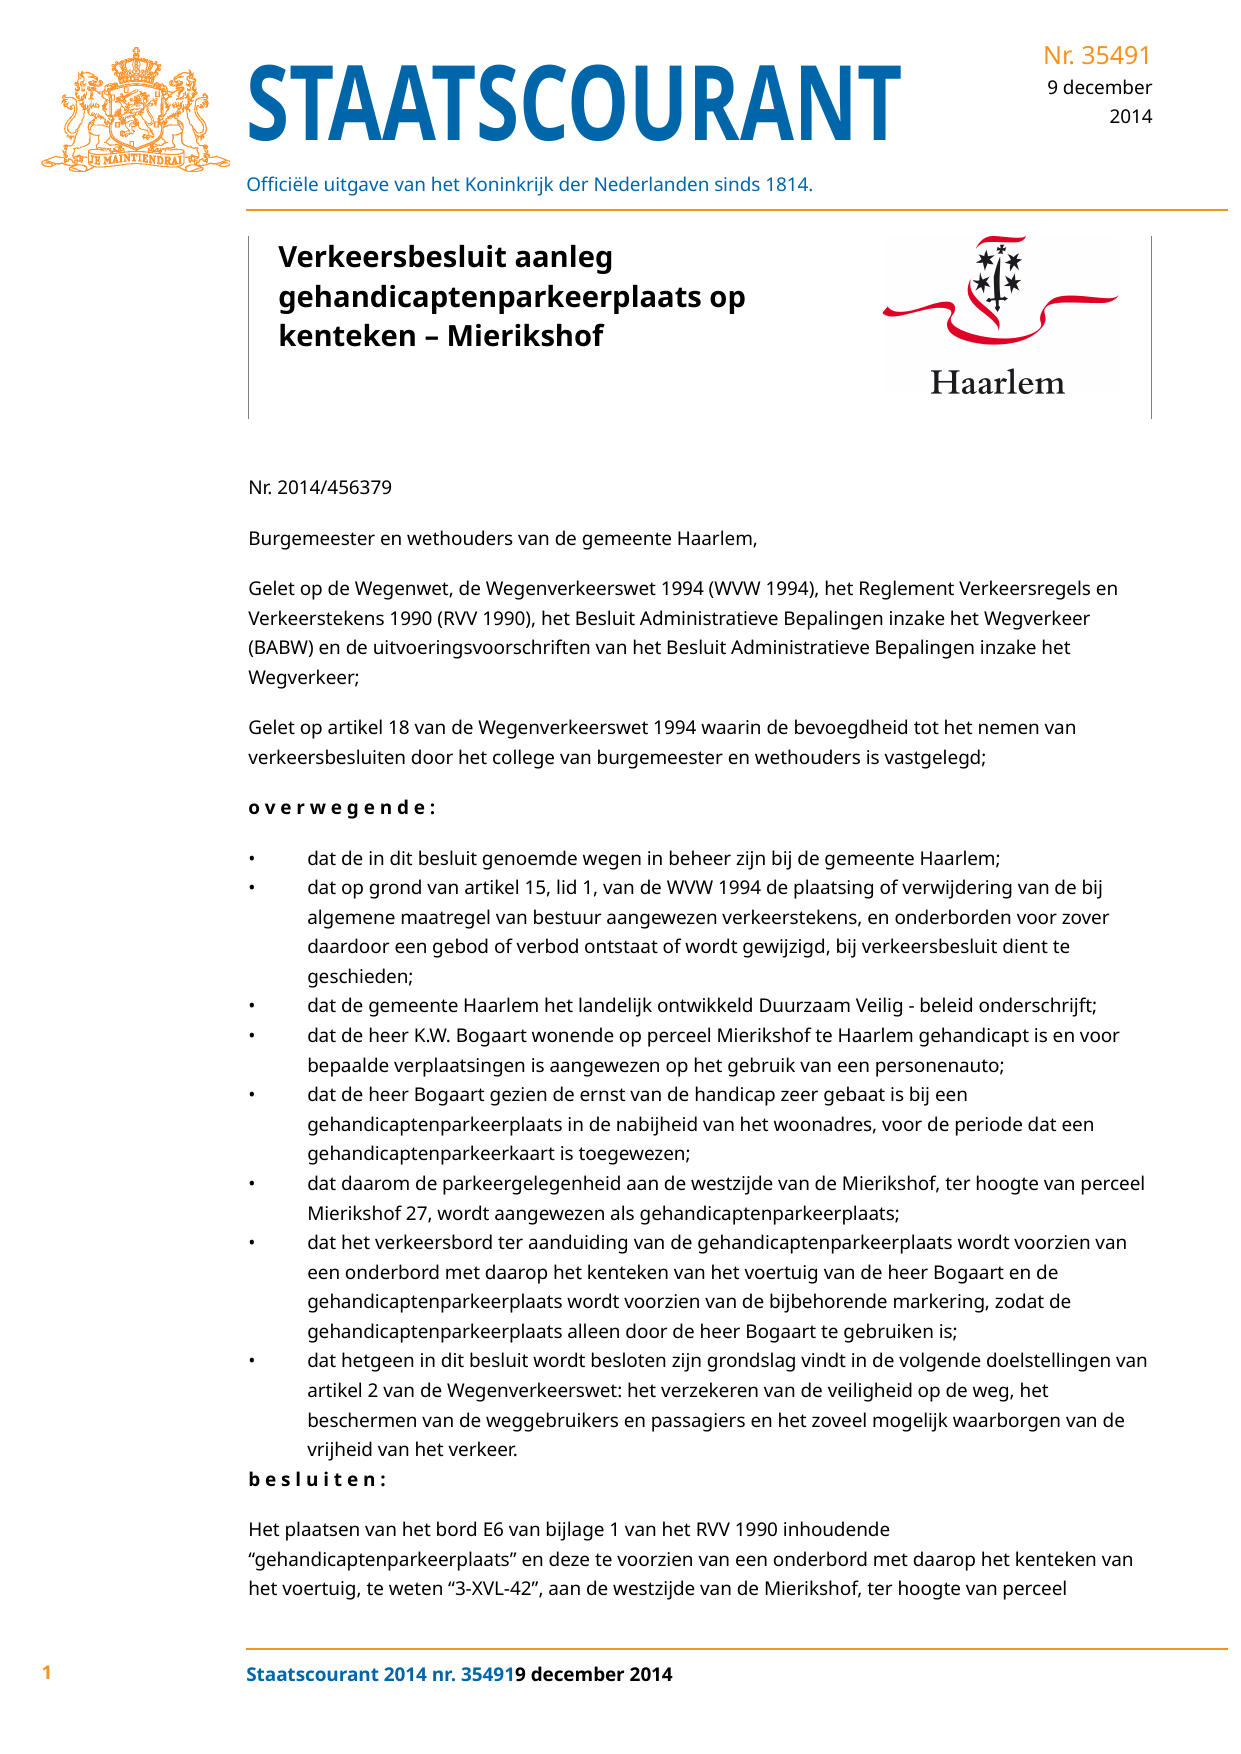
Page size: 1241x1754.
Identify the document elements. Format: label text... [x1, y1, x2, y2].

text Burgemeester en wethouders van de gemeente Haarlem, [248, 525, 1152, 550]
list dat op grond van artikel 15, lid 1, van de WVW 1994 de plaatsing of verwijdering van de bij algemene maatregel van bestuur aangewezen verkeerstekens, en onderborden voor zover daardoor een gebod of verbod ontstaat of wordt gewijzigd, bij verkeersbesluit dient te geschieden; [248, 874, 1152, 989]
list dat de heer K.W. Bogaart wonende op perceel Mierikshof te Haarlem gehandicapt is en voor bepaalde verplaatsingen is aangewezen op het gebruik van een personenauto; [248, 1022, 1152, 1077]
list dat daarom de parkeergelegenheid aan de westzijde van de Mierikshof, ter hoogte van perceel Mierikshof 27, wordt aangewezen als gehandicaptenparkeerplaats; [248, 1170, 1152, 1225]
table_header Verkeersbesluit aanleg gehandicaptenparkeerplaats op kenteken – Mierikshof [249, 236, 850, 419]
text Het plaatsen van het bord E6 van bijlage 1 van het RVV 1990 inhoudende “gehandicaptenparkeerplaats” en deze te voorzien van een onderbord met daarop het kenteken van het voertuig, te weten “3-XVL-42”, aan de westzijde van de Mierikshof, ter hoogte van perceel [248, 1516, 1152, 1601]
text o v e r w e g e n d e : [248, 794, 1152, 820]
list dat de gemeente Haarlem het landelijk ontwikkeld Duurzaam Veilig - beleid onderschrijft; [248, 993, 1152, 1018]
text Gelet op de Wegenwet, de Wegenverkeerswet 1994 (WVW 1994), het Reglement Verkeersregels en Verkeerstekens 1990 (RVV 1990), het Besluit Administratieve Bepalingen inzake het Wegverkeer (BABW) en de uitvoeringsvoorschriften van het Besluit Administratieve Bepalingen inzake het Wegverkeer; [248, 575, 1152, 689]
list dat het verkeersbord ter aanduiding van de gehandicaptenparkeerplaats wordt voorzien van een onderbord met daarop het kenteken van het voertuig van de heer Bogaart en de gehandicaptenparkeerplaats wordt voorzien van de bijbehorende markering, zodat de gehandicaptenparkeerplaats alleen door de heer Bogaart te gebruiken is; [248, 1229, 1152, 1344]
list dat de in dit besluit genoemde wegen in beheer zijn bij de gemeente Haarlem; [248, 845, 1152, 870]
list dat de heer Bogaart gezien de ernst van de handicap zeer gebaat is bij een gehandicaptenparkeerplaats in de nabijheid van het woonadres, voor de periode dat een gehandicaptenparkeerkaart is toegewezen; [248, 1081, 1152, 1166]
text b e s l u i t e n : [248, 1466, 1152, 1492]
text Gelet op artikel 18 van de Wegenverkeerswet 1994 waarin de bevoegdheid tot het nemen van verkeersbesluiten door het college van burgemeester en wethouders is vastgelegd; [248, 714, 1152, 769]
text Nr. 2014/456379 [248, 474, 1152, 500]
picture [882, 236, 1119, 394]
list dat hetgeen in dit besluit wordt besloten zijn grondslag vindt in de volgende doelstellingen van artikel 2 van de Wegenverkeerswet: het verzekeren van de veiligheid op de weg, het beschermen van de weggebruikers en passagiers en het zoveel mogelijk waarborgen van de vrijheid van het verkeer. [248, 1348, 1152, 1462]
table_header [850, 236, 1151, 419]
picture [41, 47, 231, 172]
